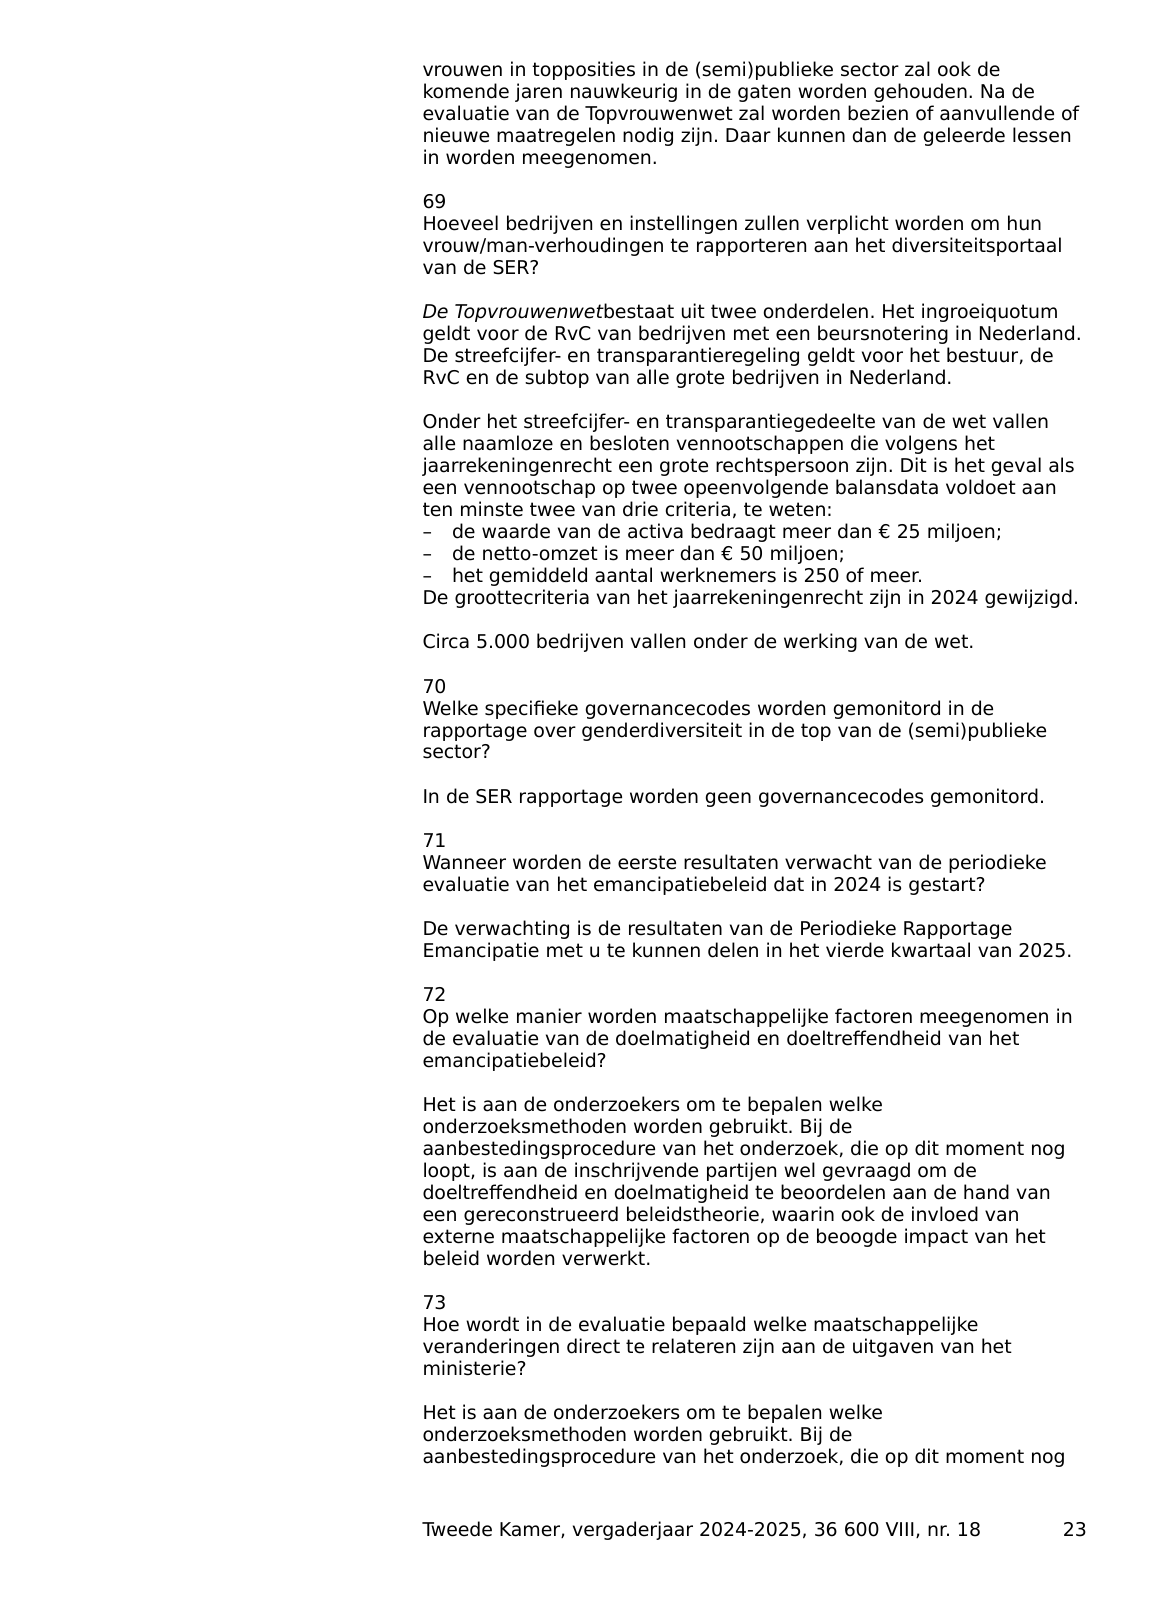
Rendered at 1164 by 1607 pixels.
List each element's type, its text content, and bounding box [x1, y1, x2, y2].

text Hoe wordt in de evaluatie bepaald welke maatschappelijke veranderingen direct te relateren zijn aan de uitgaven van het ministerie? [422, 1314, 1087, 1380]
text De groottecriteria van het jaarrekeningenrecht zijn in 2024 gewijzigd. [422, 587, 1087, 609]
text Het is aan de onderzoekers om te bepalen welke onderzoeksmethoden worden gebruikt. Bij de aanbestedingsprocedure van het onderzoek, die op dit moment nog loopt, is aan de inschrijvende partijen wel gevraagd om de doeltreffendheid en doelmatigheid te beoordelen aan de hand van een gereconstrueerd beleidstheorie, waarin ook de invloed van externe maatschappelijke factoren op de beoogde impact van het beleid worden verwerkt. [422, 1094, 1087, 1270]
text – het gemiddeld aantal werknemers is 250 of meer. [422, 565, 1087, 587]
text 69 [422, 191, 1087, 213]
text Op welke manier worden maatschappelijke factoren meegenomen in de evaluatie van de doelmatigheid en doeltreffendheid van het emancipatiebeleid? [422, 1006, 1087, 1072]
text Wanneer worden de eerste resultaten verwacht van de periodieke evaluatie van het emancipatiebeleid dat in 2024 is gestart? [422, 852, 1087, 896]
text Circa 5.000 bedrijven vallen onder de werking van de wet. [422, 631, 1087, 653]
text – de waarde van de activa bedraagt meer dan € 25 miljoen; [422, 521, 1087, 543]
text 72 [422, 984, 1087, 1006]
text De verwachting is de resultaten van de Periodieke Rapportage Emancipatie met u te kunnen delen in het vierde kwartaal van 2025. [422, 918, 1087, 962]
text – de netto-omzet is meer dan € 50 miljoen; [422, 543, 1087, 565]
text 70 [422, 676, 1087, 697]
text 73 [422, 1292, 1087, 1314]
text Hoeveel bedrijven en instellingen zullen verplicht worden om hun vrouw/man-verhoudingen te rapporteren aan het diversiteitsportaal van de SER? [422, 213, 1087, 279]
text Onder het streefcijfer- en transparantiegedeelte van de wet vallen alle naamloze en besloten vennootschappen die volgens het jaarrekeningenrecht een grote rechtspersoon zijn. Dit is het geval als een vennootschap op twee opeenvolgende balansdata voldoet aan ten minste twee van drie criteria, te weten: [422, 411, 1087, 521]
text 71 [422, 830, 1087, 852]
text De Topvrouwenwetbestaat uit twee onderdelen. Het ingroeiquotum geldt voor de RvC van bedrijven met een beursnotering in Nederland. De streefcijfer- en transparantieregeling geldt voor het bestuur, de RvC en de subtop van alle grote bedrijven in Nederland. [422, 301, 1087, 389]
text vrouwen in topposities in de (semi)publieke sector zal ook de komende jaren nauwkeurig in de gaten worden gehouden. Na de evaluatie van de Topvrouwenwet zal worden bezien of aanvullende of nieuwe maatregelen nodig zijn. Daar kunnen dan de geleerde lessen in worden meegenomen. [422, 59, 1087, 169]
text Welke specifieke governancecodes worden gemonitord in de rapportage over genderdiversiteit in de top van de (semi)publieke sector? [422, 697, 1087, 763]
text In de SER rapportage worden geen governancecodes gemonitord. [422, 786, 1087, 808]
text Het is aan de onderzoekers om te bepalen welke onderzoeksmethoden worden gebruikt. Bij de aanbestedingsprocedure van het onderzoek, die op dit moment nog [422, 1402, 1087, 1468]
